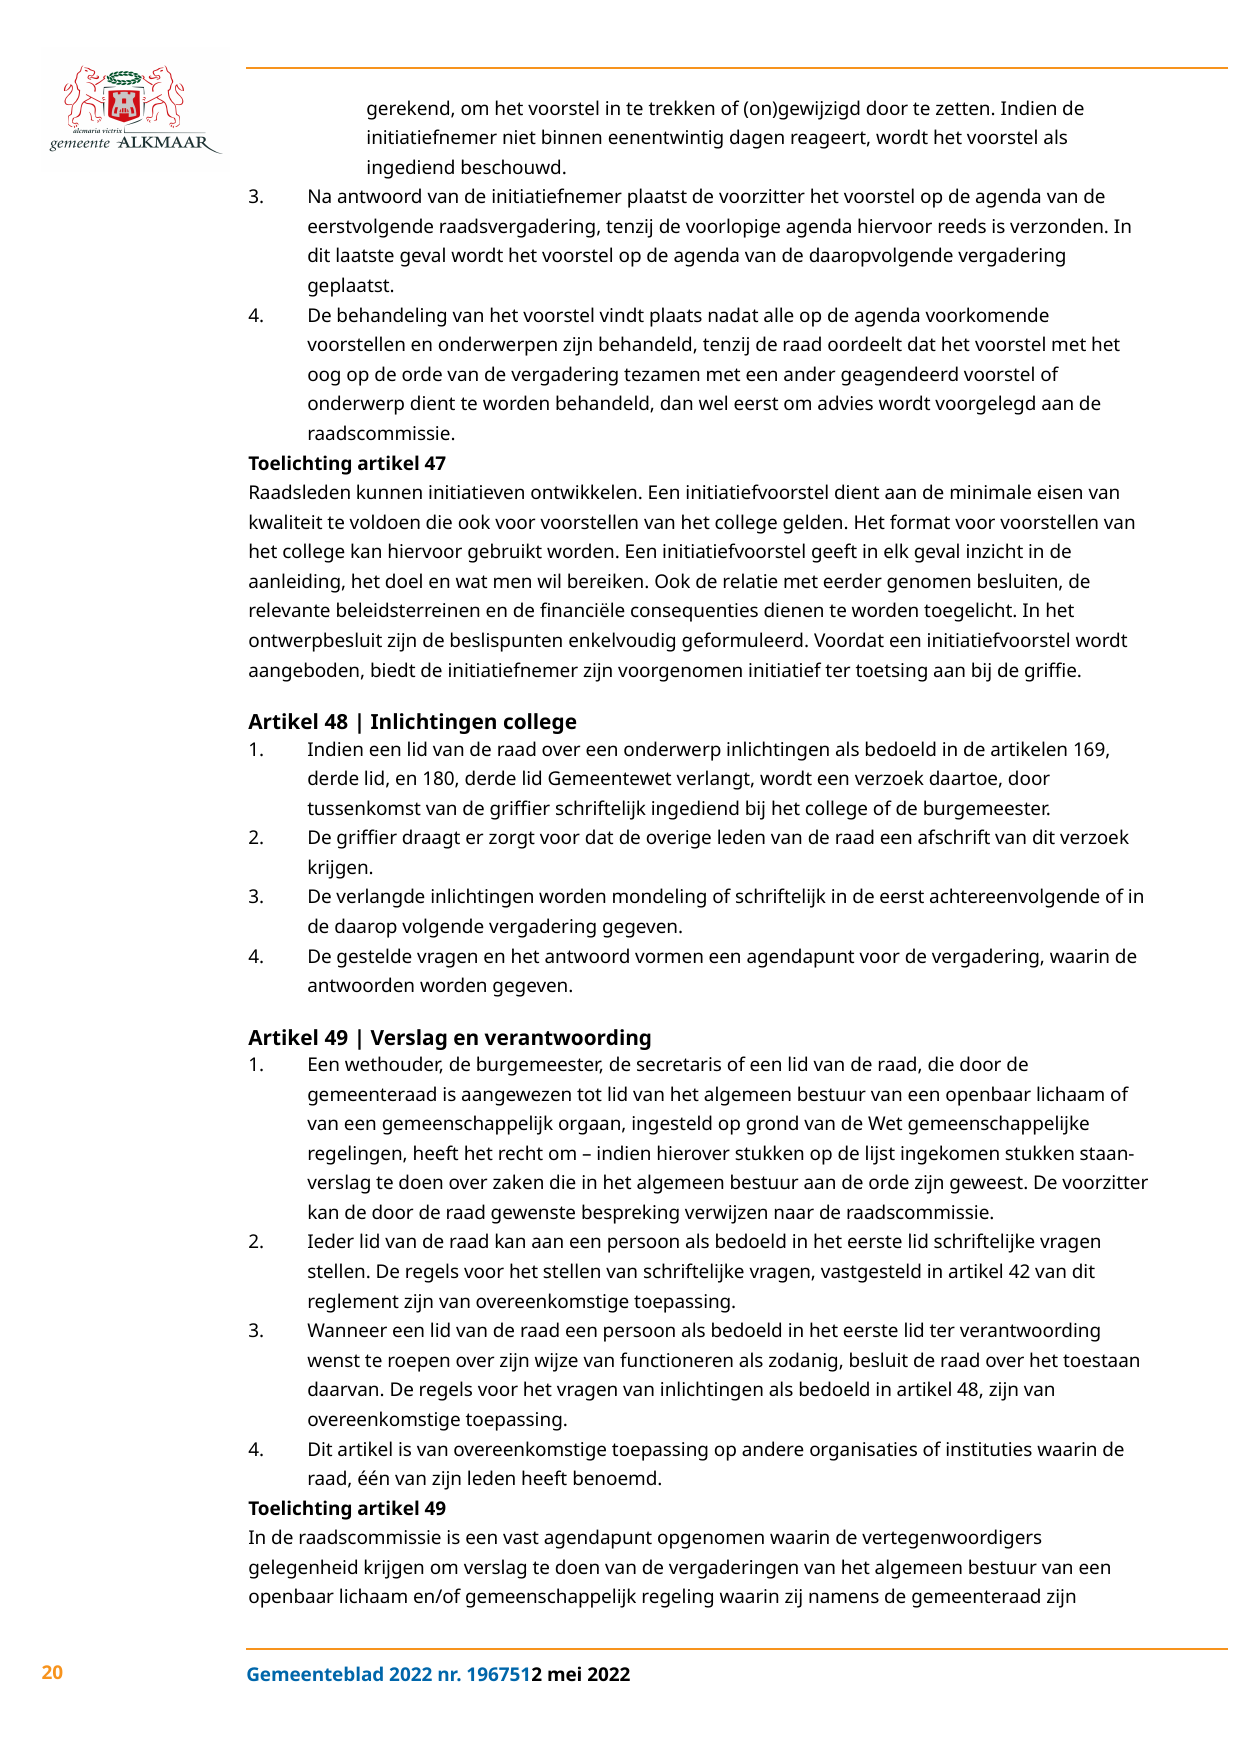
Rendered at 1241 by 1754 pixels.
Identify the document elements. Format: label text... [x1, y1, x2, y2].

list Een wethouder, de burgemeester, de secretaris of een lid van de raad, die door de gemeenteraad is aangewezen tot lid van het algemeen bestuur van een openbaar lichaam of van een gemeenschappelijk orgaan, ingesteld op grond van de Wet gemeenschappelijke regelingen, heeft het recht om – indien hierover stukken op de lijst ingekomen stukken staan- verslag te doen over zaken die in het algemeen bestuur aan de orde zijn geweest. De voorzitter kan de door de raad gewenste bespreking verwijzen naar de raadscommissie. [248, 1051, 1152, 1225]
list Indien een lid van de raad over een onderwerp inlichtingen als bedoeld in de artikelen 169, derde lid, en 180, derde lid Gemeentewet verlangt, wordt een verzoek daartoe, door tussenkomst van de griffier schriftelijk ingediend bij het college of de burgemeester. [248, 736, 1152, 821]
list Na antwoord van de initiatiefnemer plaatst de voorzitter het voorstel op de agenda van de eerstvolgende raadsvergadering, tenzij de voorlopige agenda hiervoor reeds is verzonden. In dit laatste geval wordt het voorstel op de agenda van de daaropvolgende vergadering geplaatst. [248, 183, 1152, 298]
list gerekend, om het voorstel in te trekken of (on)gewijzigd door te zetten. Indien de initiatiefnemer niet binnen eenentwintig dagen reageert, wordt het voorstel als ingediend beschouwd. [307, 95, 1152, 180]
text Raadsleden kunnen initiatieven ontwikkelen. Een initiatiefvoorstel dient aan de minimale eisen van kwaliteit te voldoen die ook voor voorstellen van het college gelden. Het format voor voorstellen van het college kan hiervoor gebruikt worden. Een initiatiefvoorstel geeft in elk geval inzicht in de aanleiding, het doel en wat men wil bereiken. Ook de relatie met eerder genomen besluiten, de relevante beleidsterreinen en de financiële consequenties dienen te worden toegelicht. In het ontwerpbesluit zijn de beslispunten enkelvoudig geformuleerd. Voordat een initiatiefvoorstel wordt aangeboden, biedt de initiatiefnemer zijn voorgenomen initiatief ter toetsing aan bij de griffie. [248, 479, 1152, 683]
list Ieder lid van de raad kan aan een persoon als bedoeld in het eerste lid schriftelijke vragen stellen. De regels voor het stellen van schriftelijke vragen, vastgesteld in artikel 42 van dit reglement zijn van overeenkomstige toepassing. [248, 1229, 1152, 1314]
text In de raadscommissie is een vast agendapunt opgenomen waarin de vertegenwoordigers gelegenheid krijgen om verslag te doen van de vergaderingen van het algemeen bestuur van een openbaar lichaam en/of gemeenschappelijk regeling waarin zij namens de gemeenteraad zijn [248, 1524, 1152, 1609]
list De gestelde vragen en het antwoord vormen een agendapunt voor de vergadering, waarin de antwoorden worden gegeven. [248, 943, 1152, 998]
list De griffier draagt er zorgt voor dat de overige leden van de raad een afschrift van dit verzoek krijgen. [248, 824, 1152, 880]
list De behandeling van het voorstel vindt plaats nadat alle op de agenda voorkomende voorstellen en onderwerpen zijn behandeld, tenzij de raad oordeelt dat het voorstel met het oog op de orde van de vergadering tezamen met een ander geagendeerd voorstel of onderwerp dient te worden behandeld, dan wel eerst om advies wordt voorgelegd aan de raadscommissie. [248, 302, 1152, 446]
text Artikel 48 | Inlichtingen college [248, 707, 1152, 736]
text Toelichting artikel 47 [248, 450, 1152, 476]
list Wanneer een lid van de raad een persoon als bedoeld in het eerste lid ter verantwoording wenst te roepen over zijn wijze van functioneren als zodanig, besluit de raad over het toestaan daarvan. De regels voor het vragen van inlichtingen als bedoeld in artikel 48, zijn van overeenkomstige toepassing. [248, 1317, 1152, 1432]
text Artikel 49 | Verslag en verantwoording [248, 1023, 1152, 1051]
picture [41, 47, 231, 172]
list Dit artikel is van overeenkomstige toepassing op andere organisaties of instituties waarin de raad, één van zijn leden heeft benoemd. [248, 1436, 1152, 1491]
text Toelichting artikel 49 [248, 1495, 1152, 1521]
list De verlangde inlichtingen worden mondeling of schriftelijk in de eerst achtereenvolgende of in de daarop volgende vergadering gegeven. [248, 884, 1152, 939]
